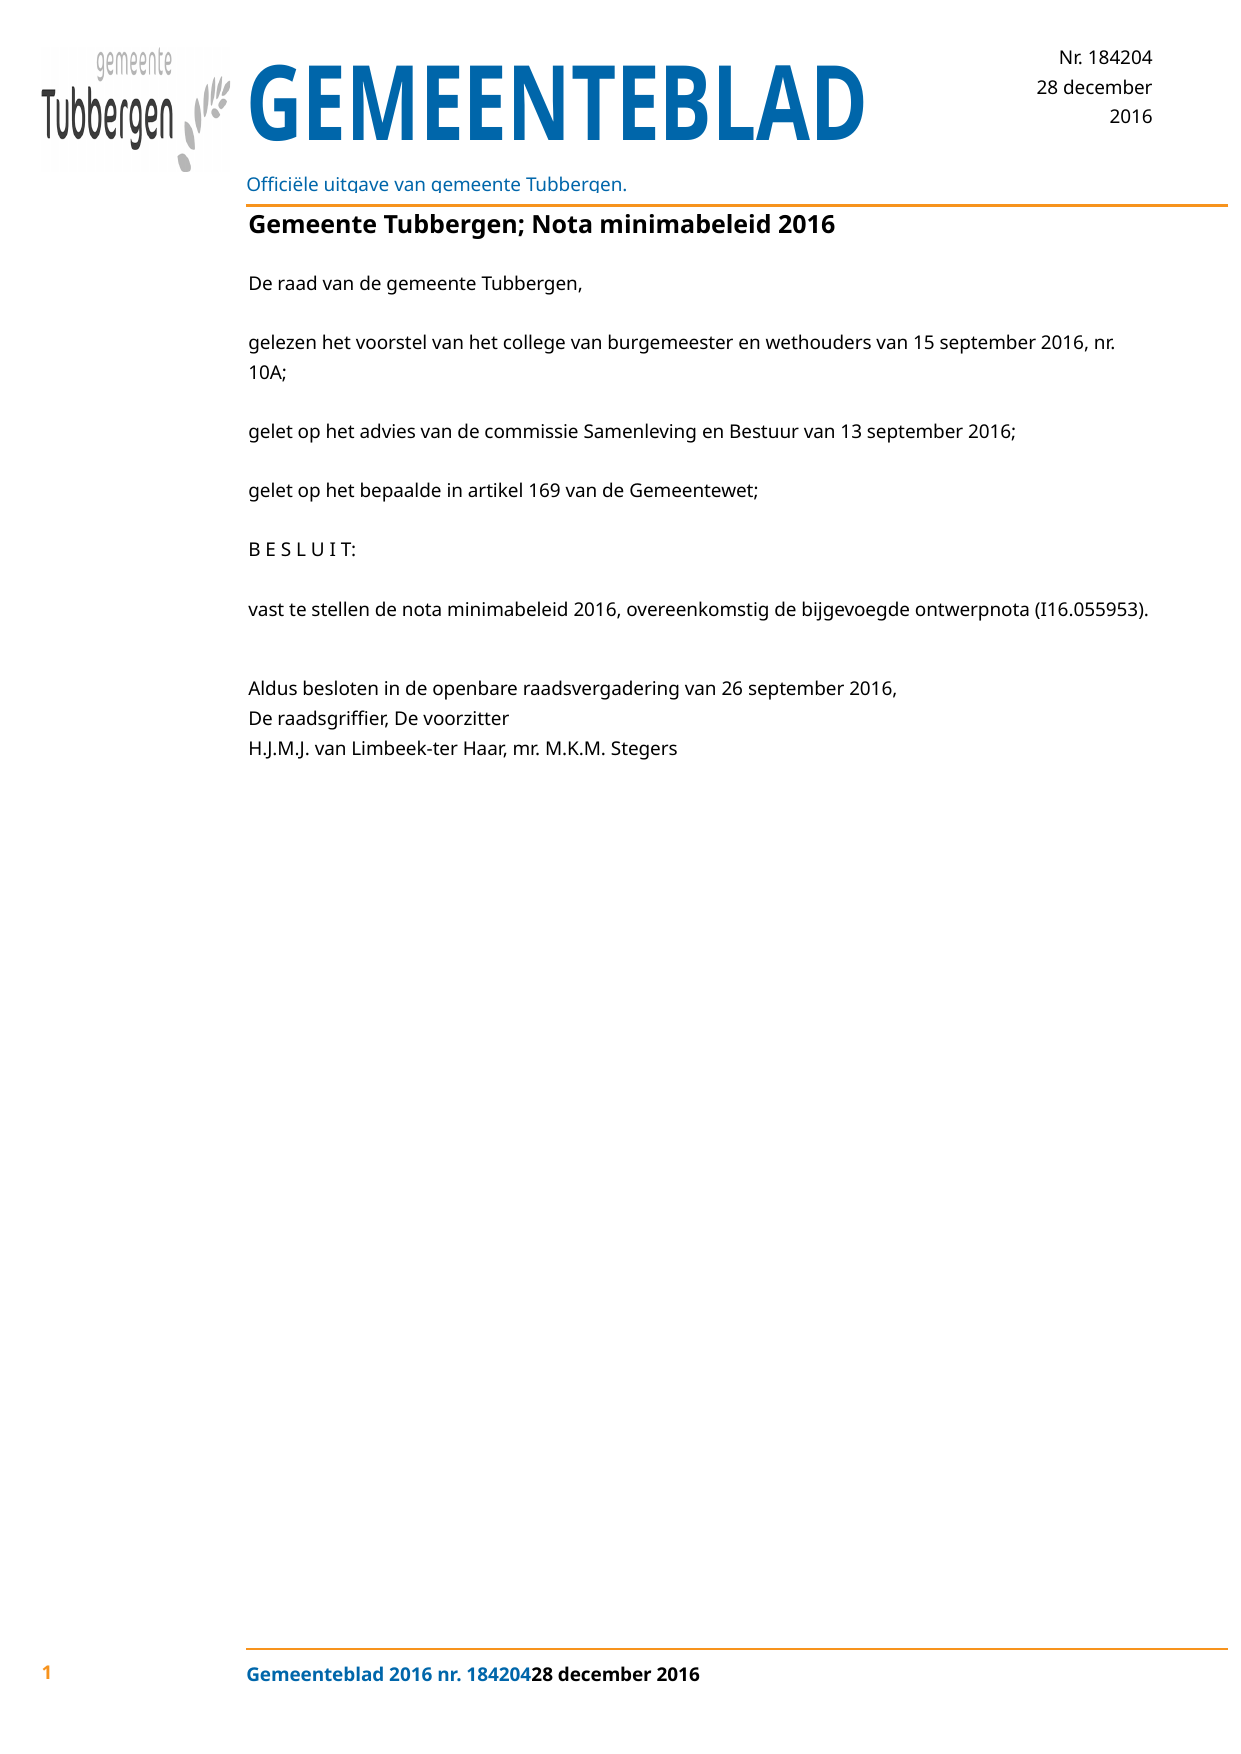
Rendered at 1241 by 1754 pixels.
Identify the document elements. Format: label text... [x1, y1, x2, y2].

text H.J.M.J. van Limbeek-ter Haar, mr. M.K.M. Stegers [248, 735, 1152, 761]
text B E S L U I T: [248, 537, 1152, 562]
text gelet op het bepaalde in artikel 169 van de Gemeentewet; [248, 477, 1152, 503]
text De raadsgriffier, De voorzitter [248, 705, 1152, 731]
picture [41, 47, 231, 172]
text Aldus besloten in de openbare raadsvergadering van 26 september 2016, [248, 676, 1152, 701]
text Gemeente Tubbergen; Nota minimabeleid 2016 [248, 207, 1152, 241]
text gelet op het advies van de commissie Samenleving en Bestuur van 13 september 2016; [248, 418, 1152, 444]
text vast te stellen de nota minimabeleid 2016, overeenkomstig de bijgevoegde ontwerpnota (I16.055953). [248, 596, 1152, 621]
text gelezen het voorstel van het college van burgemeester en wethouders van 15 september 2016, nr. 10A; [248, 329, 1152, 385]
text De raad van de gemeente Tubbergen, [248, 270, 1152, 296]
